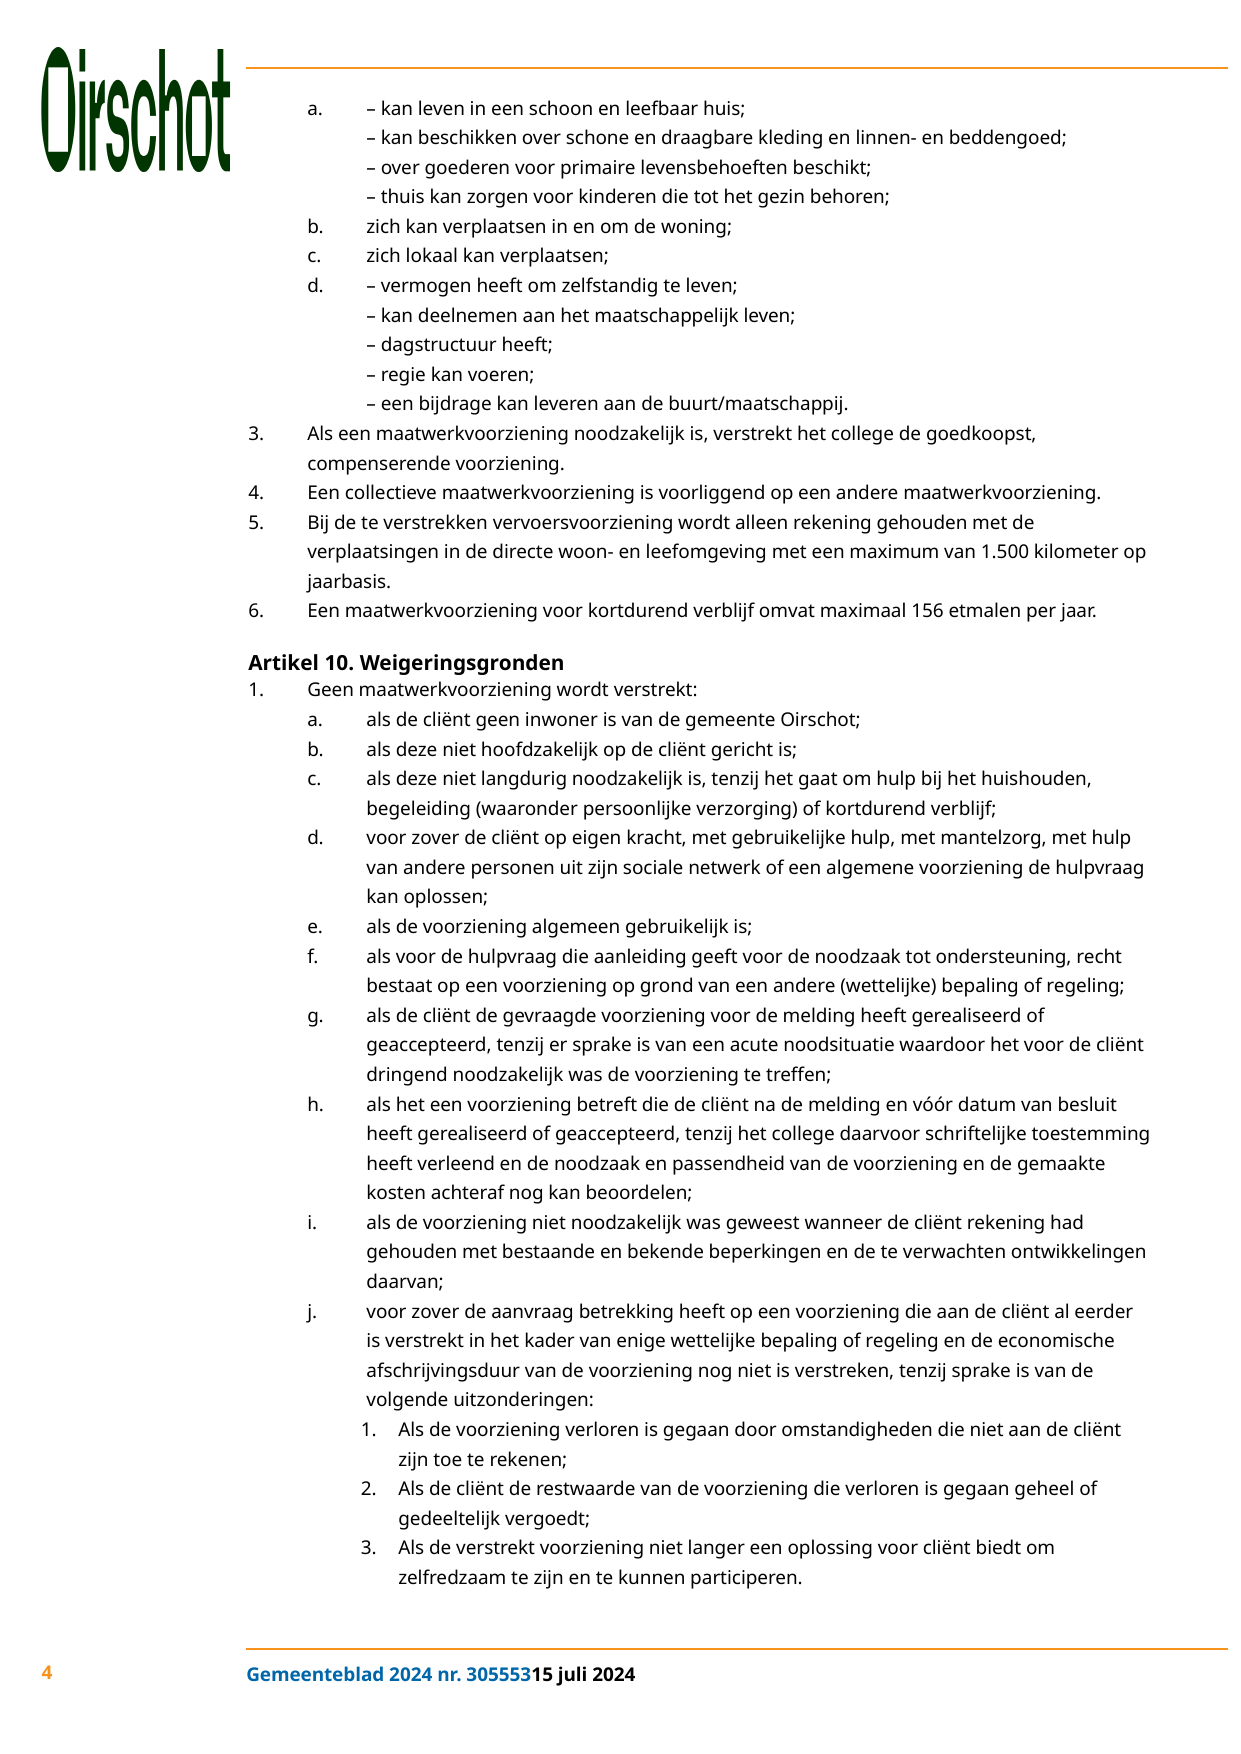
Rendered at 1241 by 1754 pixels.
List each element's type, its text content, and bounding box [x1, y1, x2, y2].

list als de cliënt geen inwoner is van de gemeente Oirschot; [307, 706, 1152, 732]
list als deze niet langdurig noodzakelijk is, tenzij het gaat om hulp bij het huishouden, begeleiding (waaronder persoonlijke verzorging) of kortdurend verblijf; [307, 765, 1152, 821]
list zich kan verplaatsen in en om de woning; [307, 213, 1152, 239]
list als de cliënt de gevraagde voorziening voor de melding heeft gerealiseerd of geaccepteerd, tenzij er sprake is van een acute noodsituatie waardoor het voor de cliënt dringend noodzakelijk was de voorziening te treffen; [307, 1002, 1152, 1087]
list Een maatwerkvoorziening voor kortdurend verblijf omvat maximaal 156 etmalen per jaar. [248, 598, 1152, 623]
list zich lokaal kan verplaatsen; [307, 243, 1152, 268]
list – thuis kan zorgen voor kinderen die tot het gezin behoren; [307, 183, 1152, 209]
list Geen maatwerkvoorziening wordt verstrekt: [248, 677, 1152, 702]
picture [41, 47, 231, 172]
list als het een voorziening betreft die de cliënt na de melding en vóór datum van besluit heeft gerealiseerd of geaccepteerd, tenzij het college daarvoor schriftelijke toestemming heeft verleend en de noodzaak en passendheid van de voorziening en de gemaakte kosten achteraf nog kan beoordelen; [307, 1091, 1152, 1205]
list Als de voorziening verloren is gegaan door omstandigheden die niet aan de cliënt zijn toe te rekenen; [361, 1416, 1152, 1471]
list – regie kan voeren; [307, 361, 1152, 387]
list – kan deelnemen aan het maatschappelijk leven; [307, 302, 1152, 328]
text Artikel 10. Weigeringsgronden [248, 648, 1152, 677]
list Een collectieve maatwerkvoorziening is voorliggend op een andere maatwerkvoorziening. [248, 479, 1152, 505]
list – vermogen heeft om zelfstandig te leven; [307, 272, 1152, 298]
list – kan beschikken over schone en draagbare kleding en linnen- en beddengoed; [307, 124, 1152, 150]
list voor zover de cliënt op eigen kracht, met gebruikelijke hulp, met mantelzorg, met hulp van andere personen uit zijn sociale netwerk of een algemene voorziening de hulpvraag kan oplossen; [307, 824, 1152, 909]
list Als een maatwerkvoorziening noodzakelijk is, verstrekt het college de goedkoopst, compenserende voorziening. [248, 420, 1152, 476]
list Als de cliënt de restwaarde van de voorziening die verloren is gegaan geheel of gedeeltelijk vergoedt; [361, 1475, 1152, 1531]
list voor zover de aanvraag betrekking heeft op een voorziening die aan de cliënt al eerder is verstrekt in het kader van enige wettelijke bepaling of regeling en de economische afschrijvingsduur van de voorziening nog niet is verstreken, tenzij sprake is van de volgende uitzonderingen: [307, 1298, 1152, 1412]
list – een bijdrage kan leveren aan de buurt/maatschappij. [307, 391, 1152, 416]
list als voor de hulpvraag die aanleiding geeft voor de noodzaak tot ondersteuning, recht bestaat op een voorziening op grond van een andere (wettelijke) bepaling of regeling; [307, 943, 1152, 998]
list als deze niet hoofdzakelijk op de cliënt gericht is; [307, 736, 1152, 761]
list – dagstructuur heeft; [307, 331, 1152, 357]
list als de voorziening algemeen gebruikelijk is; [307, 913, 1152, 939]
list Bij de te verstrekken vervoersvoorziening wordt alleen rekening gehouden met de verplaatsingen in de directe woon- en leefomgeving met een maximum van 1.500 kilometer op jaarbasis. [248, 509, 1152, 594]
list – over goederen voor primaire levensbehoeften beschikt; [307, 154, 1152, 180]
list Als de verstrekt voorziening niet langer een oplossing voor cliënt biedt om zelfredzaam te zijn en te kunnen participeren. [361, 1534, 1152, 1590]
list – kan leven in een schoon en leefbaar huis; [307, 95, 1152, 121]
list als de voorziening niet noodzakelijk was geweest wanneer de cliënt rekening had gehouden met bestaande en bekende beperkingen en de te verwachten ontwikkelingen daarvan; [307, 1209, 1152, 1294]
